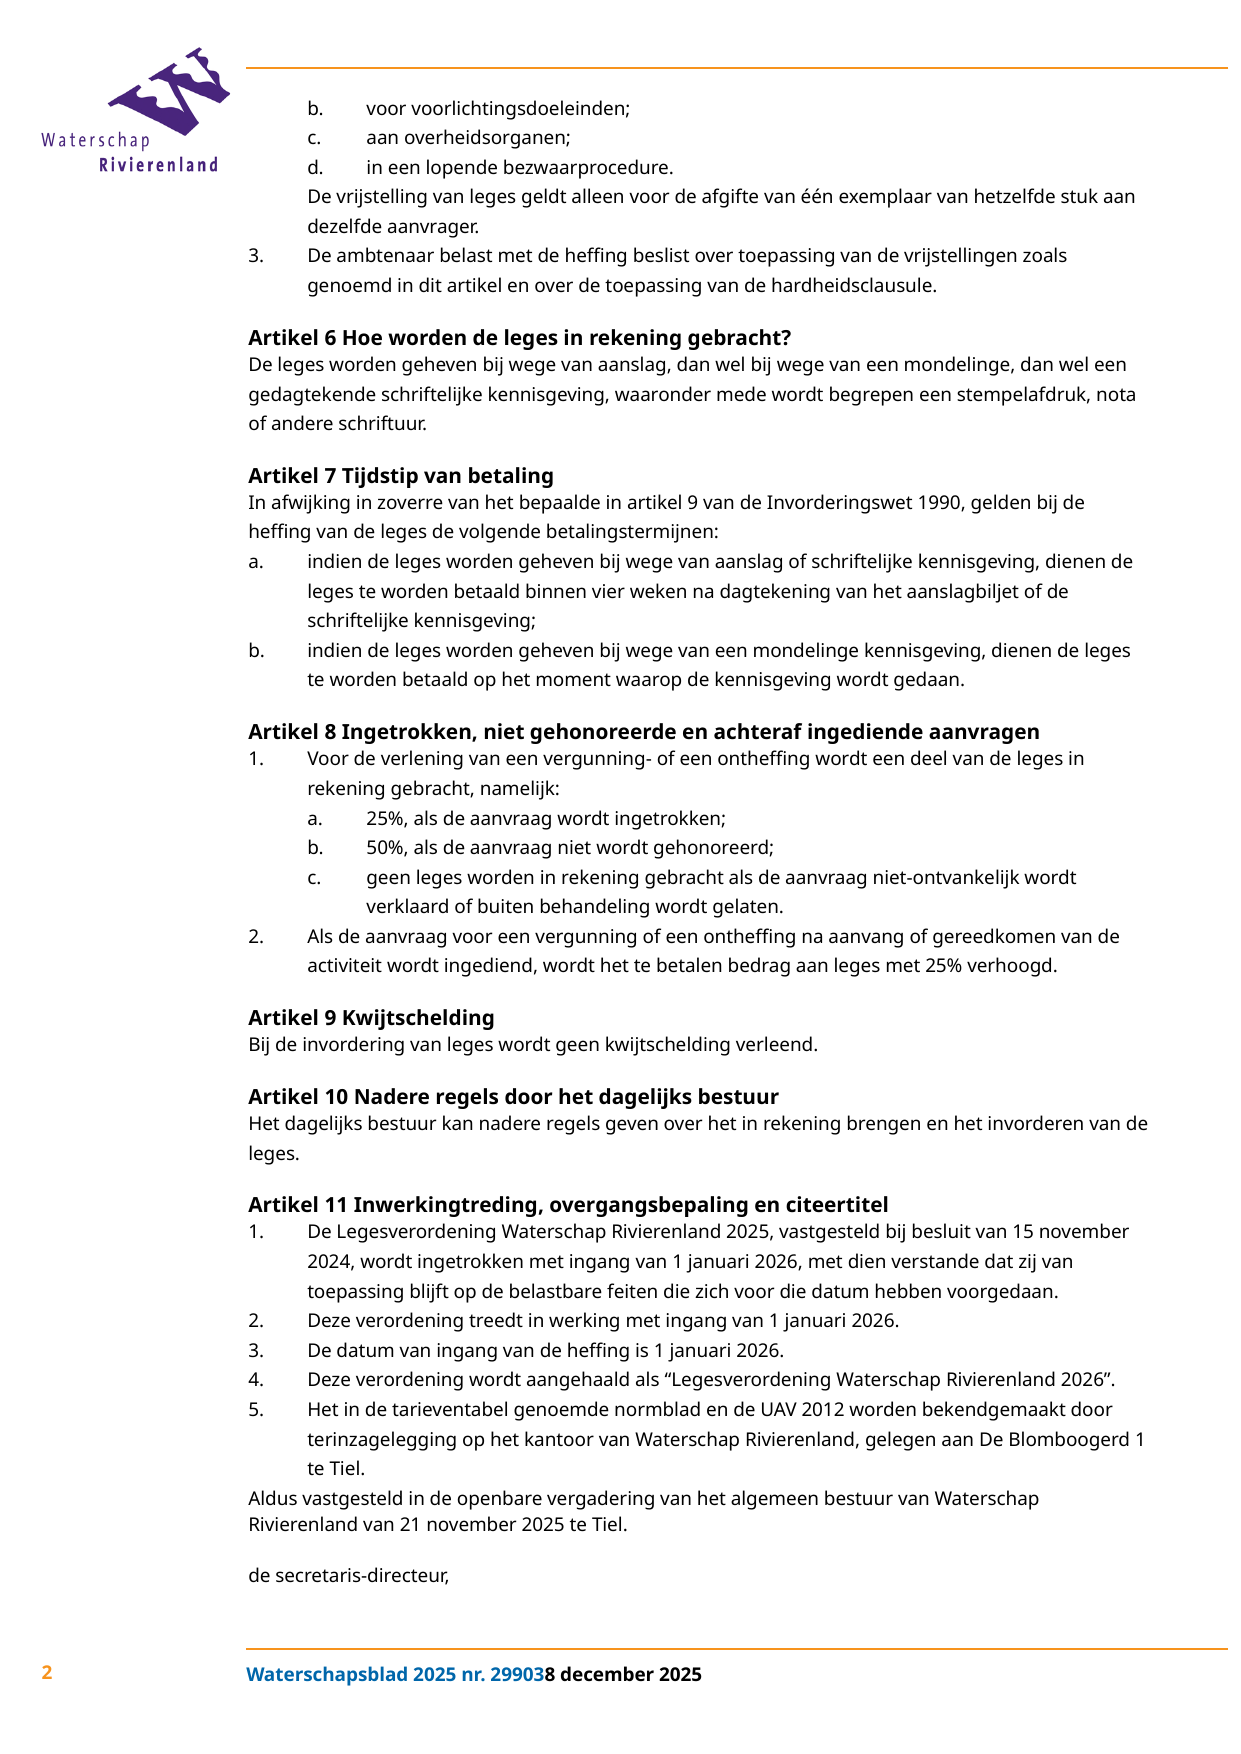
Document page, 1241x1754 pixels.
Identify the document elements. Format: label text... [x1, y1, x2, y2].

list 25%, als de aanvraag wordt ingetrokken; [307, 805, 1152, 830]
list De ambtenaar belast met de heffing beslist over toepassing van de vrijstellingen zoals genoemd in dit artikel en over de toepassing van de hardheidsclausule. [248, 243, 1152, 298]
list Voor de verlening van een vergunning- of een ontheffing wordt een deel van de leges in rekening gebracht, namelijk: [248, 746, 1152, 801]
text Artikel 6 Hoe worden de leges in rekening gebracht? [248, 323, 1152, 351]
list Deze verordening treedt in werking met ingang van 1 januari 2026. [248, 1307, 1152, 1333]
list voor voorlichtingsdoeleinden; [307, 95, 1152, 121]
text Artikel 7 Tijdstip van betaling [248, 461, 1152, 489]
text Artikel 8 Ingetrokken, niet gehonoreerde en achteraf ingediende aanvragen [248, 717, 1152, 746]
text In afwijking in zoverre van het bepaalde in artikel 9 van de Invorderingswet 1990, gelden bij de heffing van de leges de volgende betalingstermijnen: [248, 489, 1152, 544]
list geen leges worden in rekening gebracht als de aanvraag niet-ontvankelijk wordt verklaard of buiten behandeling wordt gelaten. [307, 864, 1152, 919]
text de secretaris-directeur, [248, 1562, 1152, 1588]
text Aldus vastgesteld in de openbare vergadering van het algemeen bestuur van Waterschap Rivierenland van 21 november 2025 te Tiel. [248, 1485, 1152, 1536]
list indien de leges worden geheven bij wege van aanslag of schriftelijke kennisgeving, dienen de leges te worden betaald binnen vier weken na dagtekening van het aanslagbiljet of de schriftelijke kennisgeving; [248, 548, 1152, 633]
text Het dagelijks bestuur kan nadere regels geven over het in rekening brengen en het invorderen van de leges. [248, 1110, 1152, 1166]
text Artikel 10 Nadere regels door het dagelijks bestuur [248, 1082, 1152, 1110]
text Artikel 11 Inwerkingtreding, overgangsbepaling en citeertitel [248, 1190, 1152, 1219]
text Artikel 9 Kwijtschelding [248, 1003, 1152, 1031]
list aan overheidsorganen; [307, 124, 1152, 150]
list De vrijstelling van leges geldt alleen voor de afgifte van één exemplaar van hetzelfde stuk aan dezelfde aanvrager. [248, 183, 1152, 239]
list indien de leges worden geheven bij wege van een mondelinge kennisgeving, dienen de leges te worden betaald op het moment waarop de kennisgeving wordt gedaan. [248, 637, 1152, 692]
list Deze verordening wordt aangehaald als “Legesverordening Waterschap Rivierenland 2026”. [248, 1367, 1152, 1392]
text Bij de invordering van leges wordt geen kwijtschelding verleend. [248, 1031, 1152, 1057]
list Het in de tarieventabel genoemde normblad en de UAV 2012 worden bekendgemaakt door terinzagelegging op het kantoor van Waterschap Rivierenland, gelegen aan De Blomboogerd 1 te Tiel. [248, 1396, 1152, 1481]
picture [41, 47, 231, 172]
list Als de aanvraag voor een vergunning of een ontheffing na aanvang of gereedkomen van de activiteit wordt ingediend, wordt het te betalen bedrag aan leges met 25% verhoogd. [248, 923, 1152, 978]
list De Legesverordening Waterschap Rivierenland 2025, vastgesteld bij besluit van 15 november 2024, wordt ingetrokken met ingang van 1 januari 2026, met dien verstande dat zij van toepassing blijft op de belastbare feiten die zich voor die datum hebben voorgedaan. [248, 1219, 1152, 1304]
list 50%, als de aanvraag niet wordt gehonoreerd; [307, 834, 1152, 860]
text De leges worden geheven bij wege van aanslag, dan wel bij wege van een mondelinge, dan wel een gedagtekende schriftelijke kennisgeving, waaronder mede wordt begrepen een stempelafdruk, nota of andere schriftuur. [248, 351, 1152, 436]
list in een lopende bezwaarprocedure. [307, 154, 1152, 180]
list De datum van ingang van de heffing is 1 januari 2026. [248, 1337, 1152, 1363]
